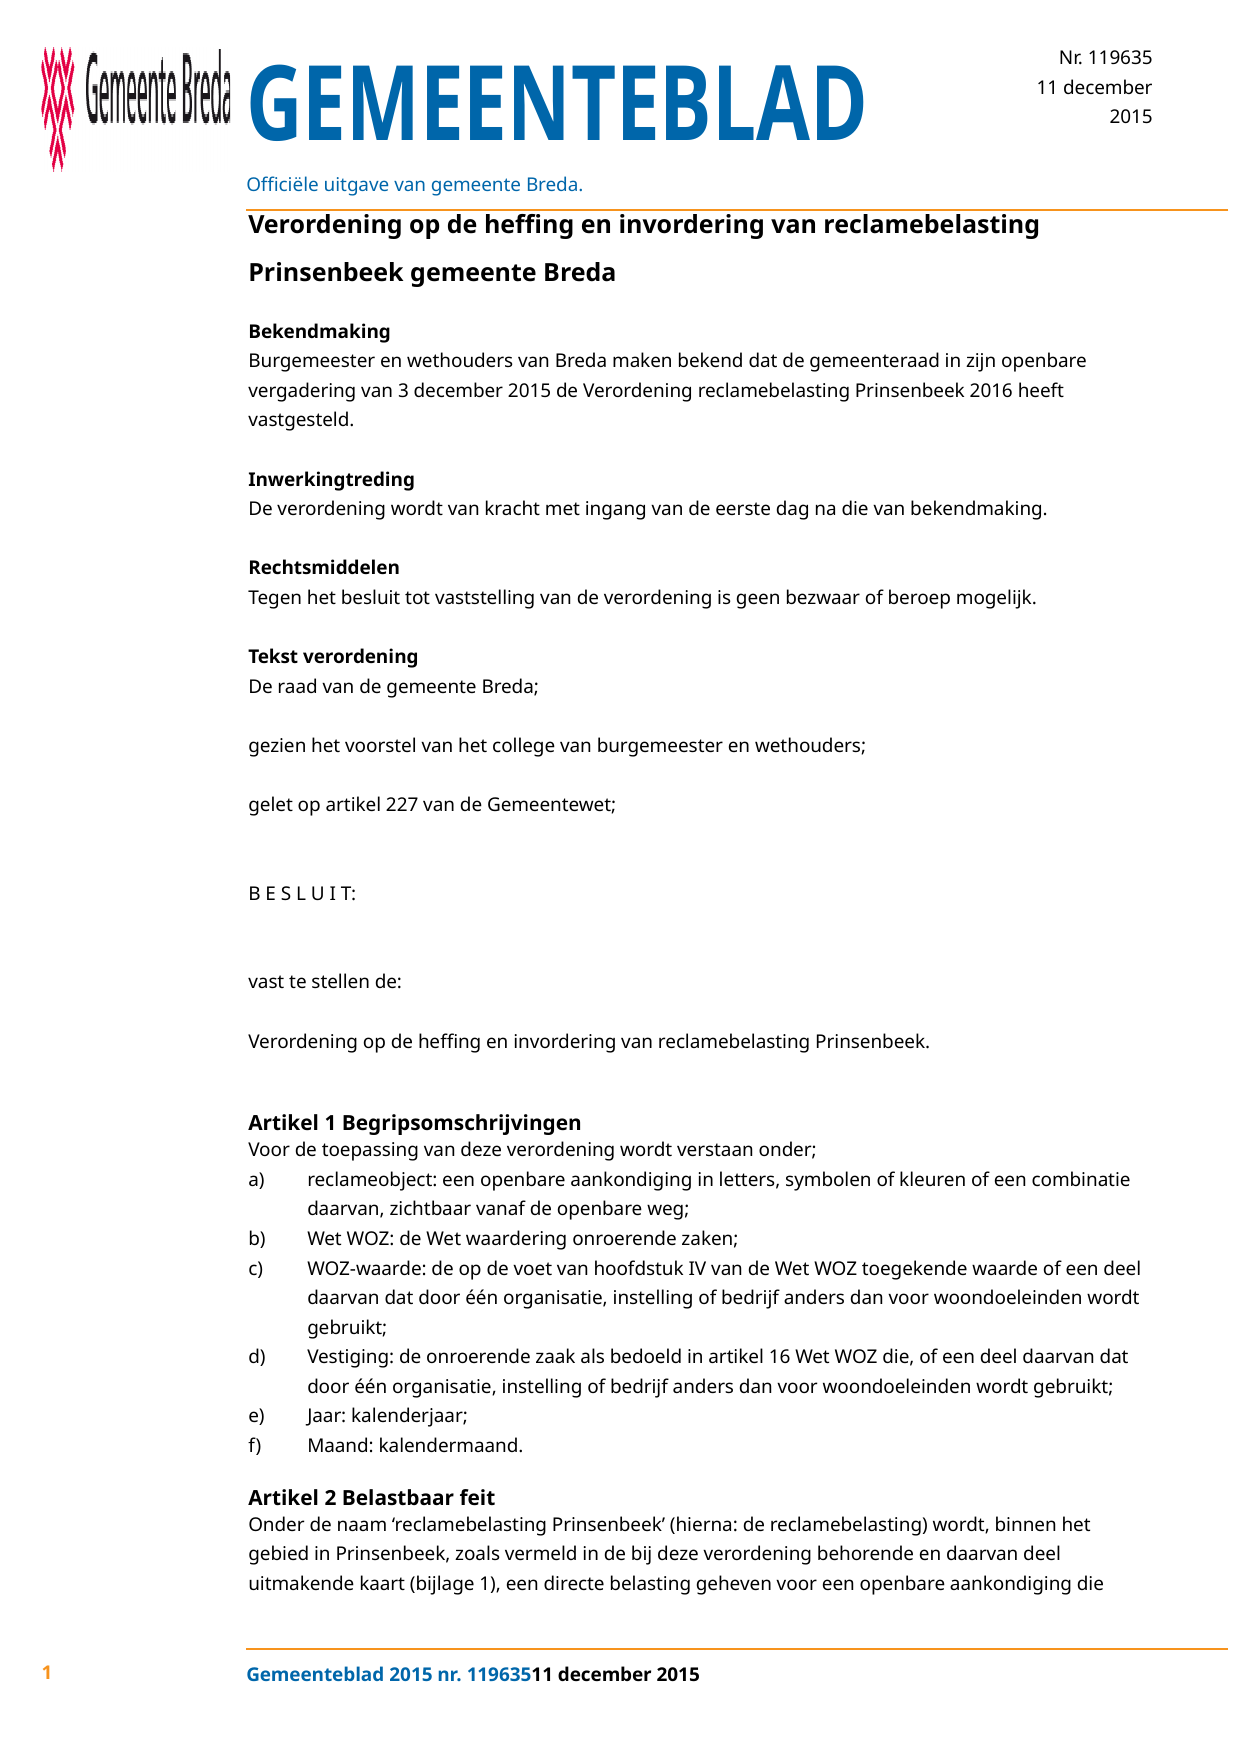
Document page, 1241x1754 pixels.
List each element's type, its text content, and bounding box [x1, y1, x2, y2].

text Onder de naam ‘reclamebelasting Prinsenbeek’ (hierna: de reclamebelasting) wordt, binnen het gebied in Prinsenbeek, zoals vermeld in de bij deze verordening behorende en daarvan deel uitmakende kaart (bijlage 1), een directe belasting geheven voor een openbare aankondiging die [248, 1511, 1152, 1596]
text B E S L U I T: [248, 880, 1152, 906]
text Verordening op de heffing en invordering van reclamebelasting Prinsenbeek. [248, 1028, 1152, 1054]
text Artikel 1 Begripsomschrijvingen [248, 1108, 1152, 1136]
text Bekendmaking [248, 318, 1152, 344]
picture [41, 47, 231, 172]
list Vestiging: de onroerende zaak als bedoeld in artikel 16 Wet WOZ die, of een deel daarvan dat door één organisatie, instelling of bedrijf anders dan voor woondoeleinden wordt gebruikt; [248, 1343, 1152, 1399]
list reclameobject: een openbare aankondiging in letters, symbolen of kleuren of een combinatie daarvan, zichtbaar vanaf de openbare weg; [248, 1166, 1152, 1221]
text De raad van de gemeente Breda; [248, 673, 1152, 699]
text Burgemeester en wethouders van Breda maken bekend dat de gemeenteraad in zijn openbare vergadering van 3 december 2015 de Verordening reclamebelasting Prinsenbeek 2016 heeft vastgesteld. [248, 347, 1152, 432]
text De verordening wordt van kracht met ingang van de eerste dag na die van bekendmaking. [248, 495, 1152, 521]
text Verordening op de heffing en invordering van reclamebelasting Prinsenbeek gemeente Breda [248, 211, 1152, 288]
list Jaar: kalenderjaar; [248, 1403, 1152, 1428]
list WOZ-waarde: de op de voet van hoofdstuk IV van de Wet WOZ toegekende waarde of een deel daarvan dat door één organisatie, instelling of bedrijf anders dan voor woondoeleinden wordt gebruikt; [248, 1255, 1152, 1339]
text gelet op artikel 227 van de Gemeentewet; [248, 791, 1152, 817]
text gezien het voorstel van het college van burgemeester en wethouders; [248, 732, 1152, 758]
text vast te stellen de: [248, 969, 1152, 994]
text Artikel 2 Belastbaar feit [248, 1483, 1152, 1511]
list Wet WOZ: de Wet waardering onroerende zaken; [248, 1225, 1152, 1251]
text Inwerkingtreding [248, 466, 1152, 492]
text Rechtsmiddelen [248, 554, 1152, 580]
text Voor de toepassing van deze verordening wordt verstaan onder; [248, 1136, 1152, 1162]
text Tekst verordening [248, 643, 1152, 669]
list Maand: kalendermaand. [248, 1432, 1152, 1458]
text Tegen het besluit tot vaststelling van de verordening is geen bezwaar of beroep mogelijk. [248, 584, 1152, 610]
